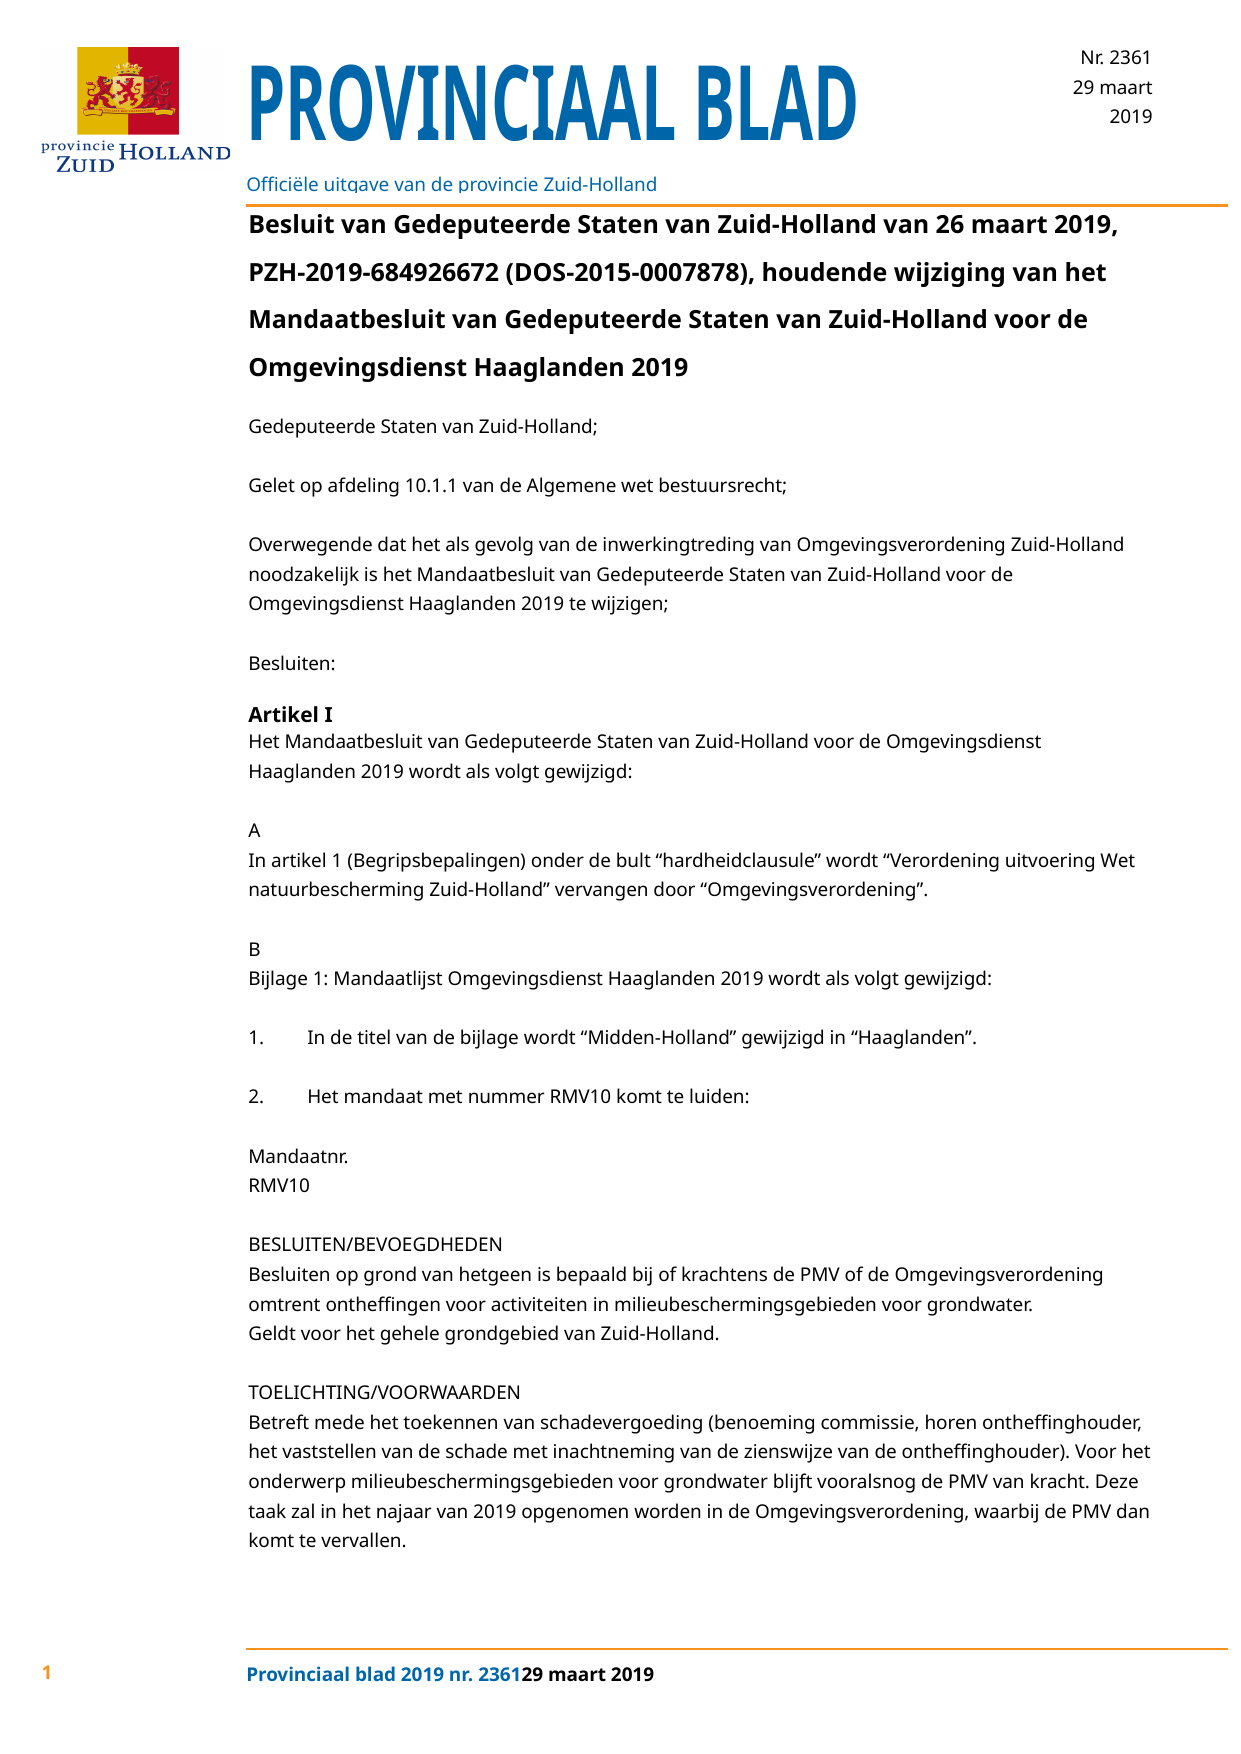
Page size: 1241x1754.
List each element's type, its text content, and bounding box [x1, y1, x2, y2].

picture [41, 47, 231, 172]
text Overwegende dat het als gevolg van de inwerkingtreding van Omgevingsverordening Zuid-Holland noodzakelijk is het Mandaatbesluit van Gedeputeerde Staten van Zuid-Holland voor de Omgevingsdienst Haaglanden 2019 te wijzigen; [248, 531, 1152, 616]
text A [248, 817, 1152, 843]
text Het Mandaatbesluit van Gedeputeerde Staten van Zuid-Holland voor de Omgevingsdienst Haaglanden 2019 wordt als volgt gewijzigd: [248, 729, 1152, 784]
text Betreft mede het toekennen van schadevergoeding (benoeming commissie, horen ontheffinghouder, het vaststellen van de schade met inachtneming van de zienswijze van de ontheffinghouder). Voor het onderwerp milieubeschermingsgebieden voor grondwater blijft vooralsnog de PMV van kracht. Deze taak zal in het najaar van 2019 opgenomen worden in de Omgevingsverordening, waarbij de PMV dan komt te vervallen. [248, 1409, 1152, 1553]
text Besluiten op grond van hetgeen is bepaald bij of krachtens de PMV of de Omgevingsverordening omtrent ontheffingen voor activiteiten in milieubeschermingsgebieden voor grondwater. [248, 1261, 1152, 1316]
text Mandaatnr. [248, 1143, 1152, 1168]
text Besluit van Gedeputeerde Staten van Zuid-Holland van 26 maart 2019, PZH-2019-684926672 (DOS-2015-0007878), houdende wijziging van het Mandaatbesluit van Gedeputeerde Staten van Zuid-Holland voor de Omgevingsdienst Haaglanden 2019 [248, 207, 1152, 384]
text BESLUITEN/BEVOEGDHEDEN [248, 1232, 1152, 1257]
text Bijlage 1: Mandaatlijst Omgevingsdienst Haaglanden 2019 wordt als volgt gewijzigd: [248, 965, 1152, 991]
text Artikel I [248, 700, 1152, 729]
text In artikel 1 (Begripsbepalingen) onder de bult “hardheidclausule” wordt “Verordening uitvoering Wet natuurbescherming Zuid-Holland” vervangen door “Omgevingsverordening”. [248, 847, 1152, 902]
text TOELICHTING/VOORWAARDEN [248, 1379, 1152, 1405]
text Besluiten: [248, 650, 1152, 676]
text RMV10 [248, 1172, 1152, 1198]
text Geldt voor het gehele grondgebied van Zuid-Holland. [248, 1320, 1152, 1346]
list In de titel van de bijlage wordt “Midden-Holland” gewijzigd in “Haaglanden”. [248, 1024, 1152, 1050]
text Gelet op afdeling 10.1.1 van de Algemene wet bestuursrecht; [248, 472, 1152, 498]
list Het mandaat met nummer RMV10 komt te luiden: [248, 1084, 1152, 1109]
text Gedeputeerde Staten van Zuid-Holland; [248, 413, 1152, 439]
text B [248, 936, 1152, 961]
